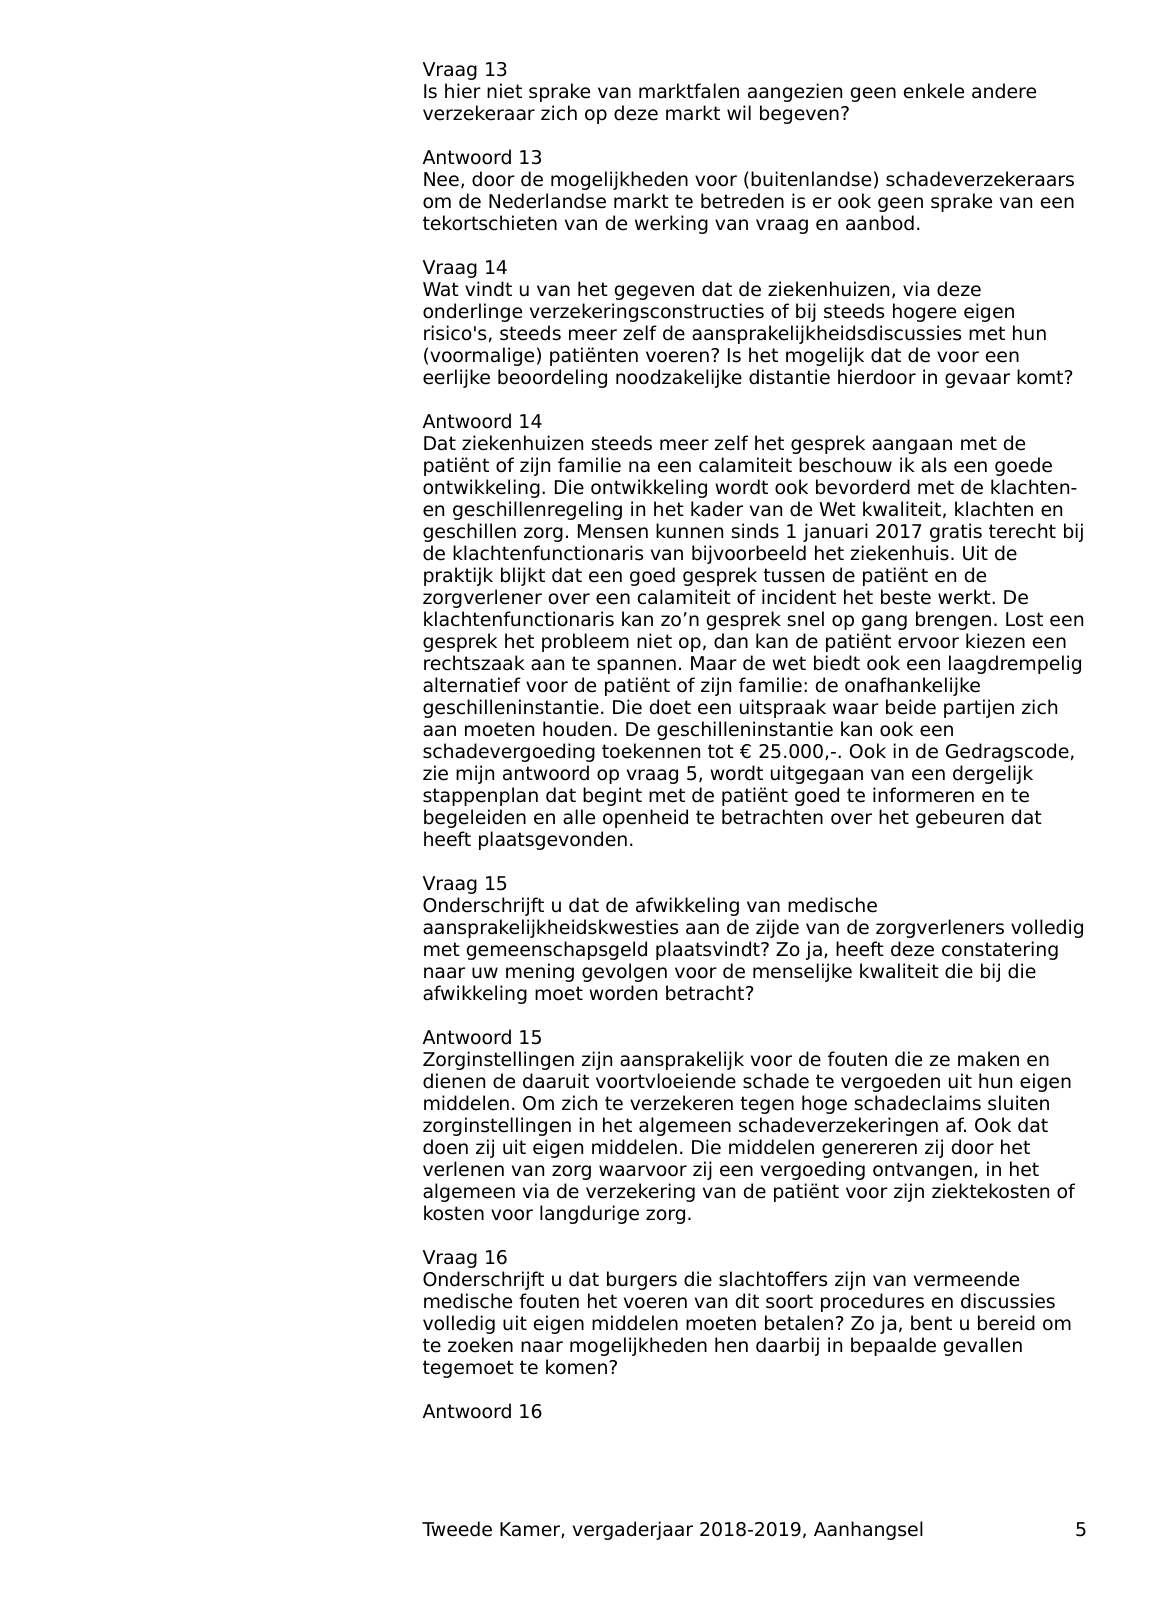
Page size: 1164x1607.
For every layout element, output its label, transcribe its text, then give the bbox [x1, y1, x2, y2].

text Wat vindt u van het gegeven dat de ziekenhuizen, via deze onderlinge verzekeringsconstructies of bij steeds hogere eigen risico's, steeds meer zelf de aansprakelijkheidsdiscussies met hun (voormalige) patiënten voeren? Is het mogelijk dat de voor een eerlijke beoordeling noodzakelijke distantie hierdoor in gevaar komt? [422, 279, 1087, 389]
text Onderschrijft u dat de afwikkeling van medische aansprakelijkheidskwesties aan de zijde van de zorgverleners volledig met gemeenschapsgeld plaatsvindt? Zo ja, heeft deze constatering naar uw mening gevolgen voor de menselijke kwaliteit die bij die afwikkeling moet worden betracht? [422, 895, 1087, 1005]
text Is hier niet sprake van marktfalen aangezien geen enkele andere verzekeraar zich op deze markt wil begeven? [422, 81, 1087, 125]
text Zorginstellingen zijn aansprakelijk voor de fouten die ze maken en dienen de daaruit voortvloeiende schade te vergoeden uit hun eigen middelen. Om zich te verzekeren tegen hoge schadeclaims sluiten zorginstellingen in het algemeen schadeverzekeringen af. Ook dat doen zij uit eigen middelen. Die middelen genereren zij door het verlenen van zorg waarvoor zij een vergoeding ontvangen, in het algemeen via de verzekering van de patiënt voor zijn ziektekosten of kosten voor langdurige zorg. [422, 1049, 1087, 1225]
text Dat ziekenhuizen steeds meer zelf het gesprek aangaan met de patiënt of zijn familie na een calamiteit beschouw ik als een goede ontwikkeling. Die ontwikkeling wordt ook bevorderd met de klachten- en geschillenregeling in het kader van de Wet kwaliteit, klachten en geschillen zorg. Mensen kunnen sinds 1 januari 2017 gratis terecht bij de klachtenfunctionaris van bijvoorbeeld het ziekenhuis. Uit de praktijk blijkt dat een goed gesprek tussen de patiënt en de zorgverlener over een calamiteit of incident het beste werkt. De klachtenfunctionaris kan zo’n gesprek snel op gang brengen. Lost een gesprek het probleem niet op, dan kan de patiënt ervoor kiezen een rechtszaak aan te spannen. Maar de wet biedt ook een laagdrempelig alternatief voor de patiënt of zijn familie: de onafhankelijke geschilleninstantie. Die doet een uitspraak waar beide partijen zich aan moeten houden. De geschilleninstantie kan ook een schadevergoeding toekennen tot € 25.000,-. Ook in de Gedragscode, zie mijn antwoord op vraag 5, wordt uitgegaan van een dergelijk stappenplan dat begint met de patiënt goed te informeren en te begeleiden en alle openheid te betrachten over het gebeuren dat heeft plaatsgevonden. [422, 433, 1087, 851]
text Antwoord 15 [422, 1027, 1087, 1049]
text Vraag 13 [422, 59, 1087, 81]
text Vraag 16 [422, 1247, 1087, 1269]
text Nee, door de mogelijkheden voor (buitenlandse) schadeverzekeraars om de Nederlandse markt te betreden is er ook geen sprake van een tekortschieten van de werking van vraag en aanbod. [422, 169, 1087, 235]
text Antwoord 16 [422, 1401, 1087, 1423]
text Vraag 14 [422, 257, 1087, 279]
text Vraag 15 [422, 873, 1087, 895]
text Antwoord 13 [422, 147, 1087, 169]
text Onderschrijft u dat burgers die slachtoffers zijn van vermeende medische fouten het voeren van dit soort procedures en discussies volledig uit eigen middelen moeten betalen? Zo ja, bent u bereid om te zoeken naar mogelijkheden hen daarbij in bepaalde gevallen tegemoet te komen? [422, 1269, 1087, 1379]
text Antwoord 14 [422, 411, 1087, 433]
